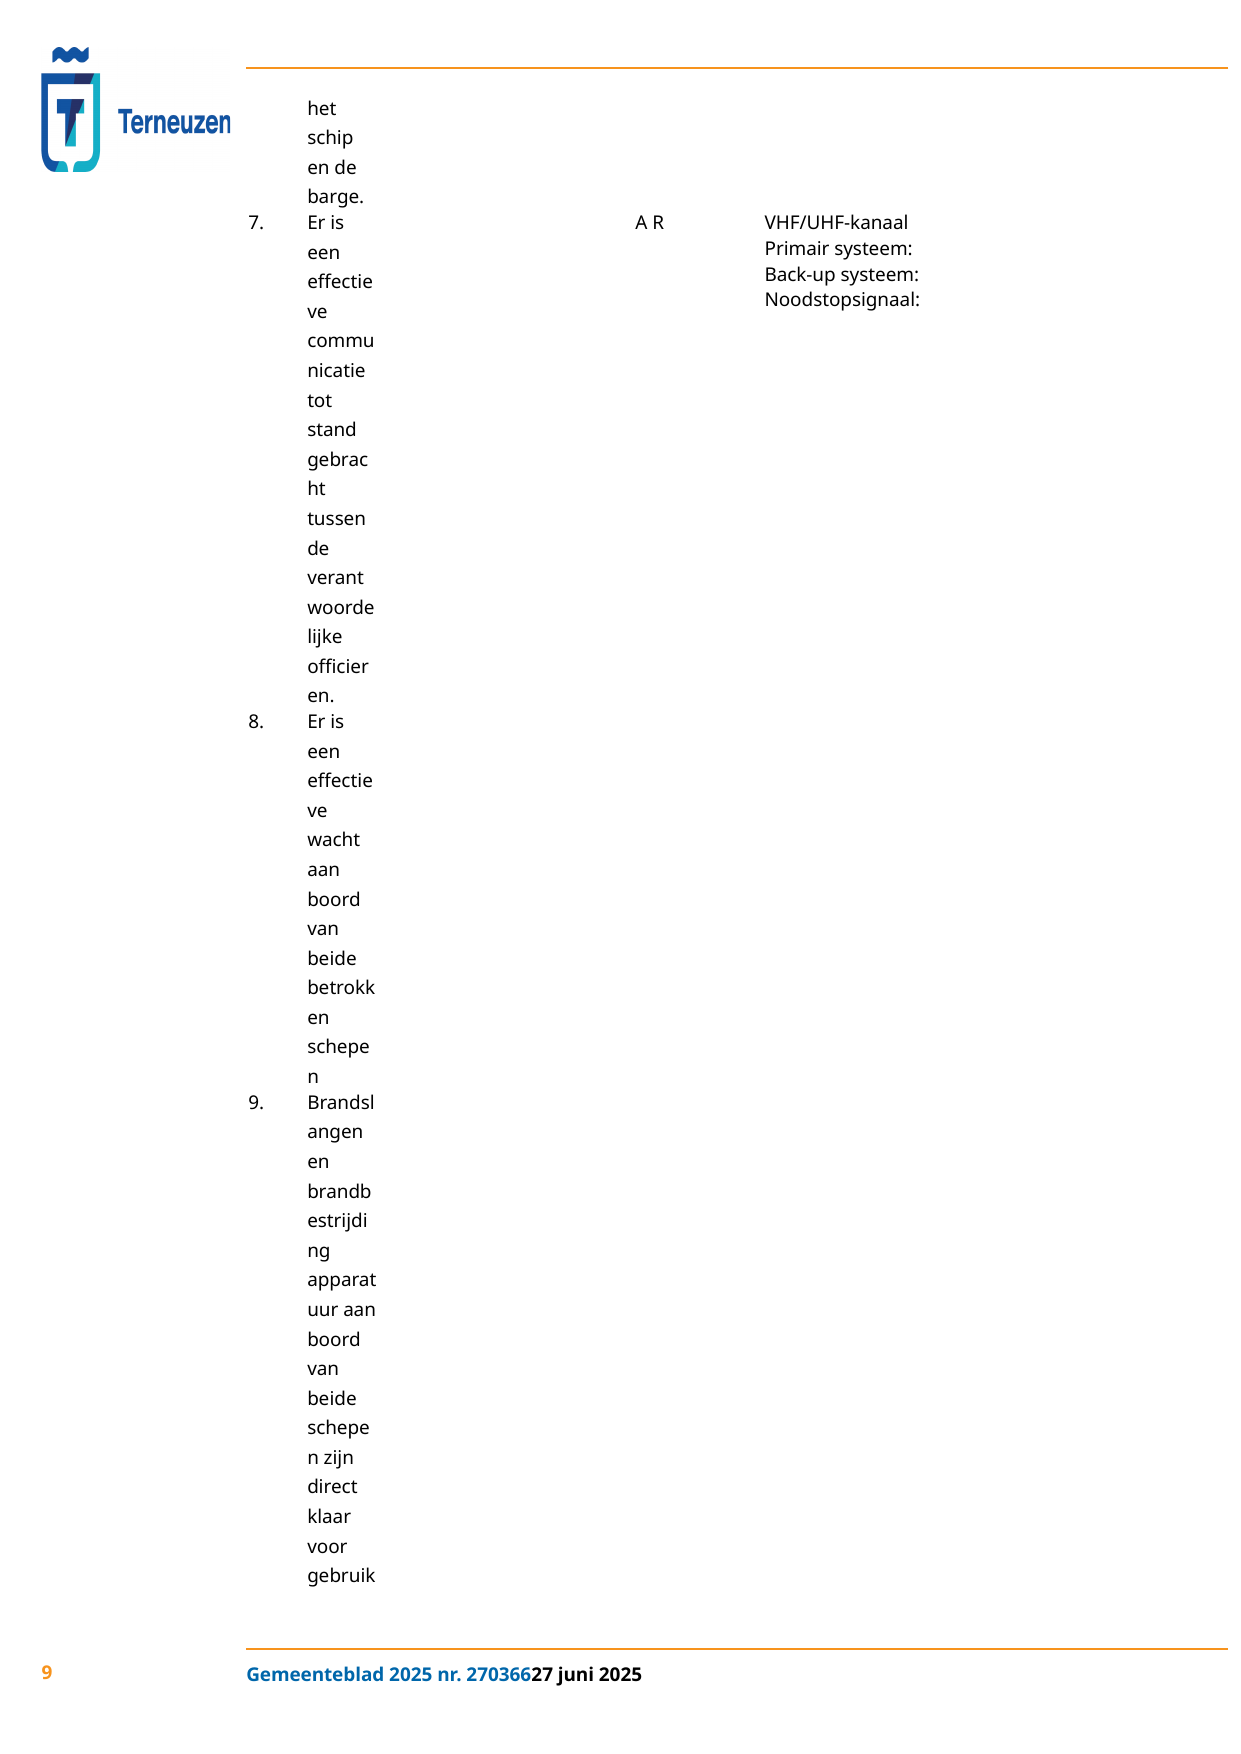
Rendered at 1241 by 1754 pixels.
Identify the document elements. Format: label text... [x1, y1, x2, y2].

table_cell Noodstopsignaal: [764, 286, 1022, 708]
table_cell [1023, 235, 1152, 261]
table_cell het schip en de barge. [248, 95, 377, 209]
table_cell VHF/UHF-kanaal [764, 209, 1022, 235]
table_cell [377, 1089, 506, 1588]
table_cell [377, 708, 506, 1089]
table_cell [506, 95, 635, 209]
table_cell [506, 1089, 635, 1588]
table_cell [635, 95, 764, 209]
table_cell [635, 708, 764, 1089]
table_cell [377, 209, 506, 708]
table_cell [1023, 261, 1152, 286]
table_cell [764, 95, 1152, 209]
table_cell [377, 95, 506, 209]
table_cell [764, 708, 1152, 1089]
table_cell [1023, 286, 1152, 708]
table_cell [506, 708, 635, 1089]
table_cell A R [635, 209, 764, 708]
table_cell Primair systeem: [764, 235, 1022, 261]
table_cell [1023, 209, 1152, 235]
table_cell [635, 1089, 764, 1588]
table_cell Er is een effectieve wacht aan boord van beide betrokken schepen [248, 708, 377, 1089]
table_cell Brandslangen en brandbestrijding apparatuur aan boord van beide schepen zijn direct klaar voor gebruik. [248, 1089, 377, 1588]
table_cell Er is een effectieve communicatie tot stand gebracht tussen de verantwoordelijke officieren. [248, 209, 377, 708]
table_cell [764, 1089, 1152, 1588]
table_cell Back-up systeem: [764, 261, 1022, 286]
table_cell [506, 209, 635, 708]
picture [41, 47, 231, 172]
